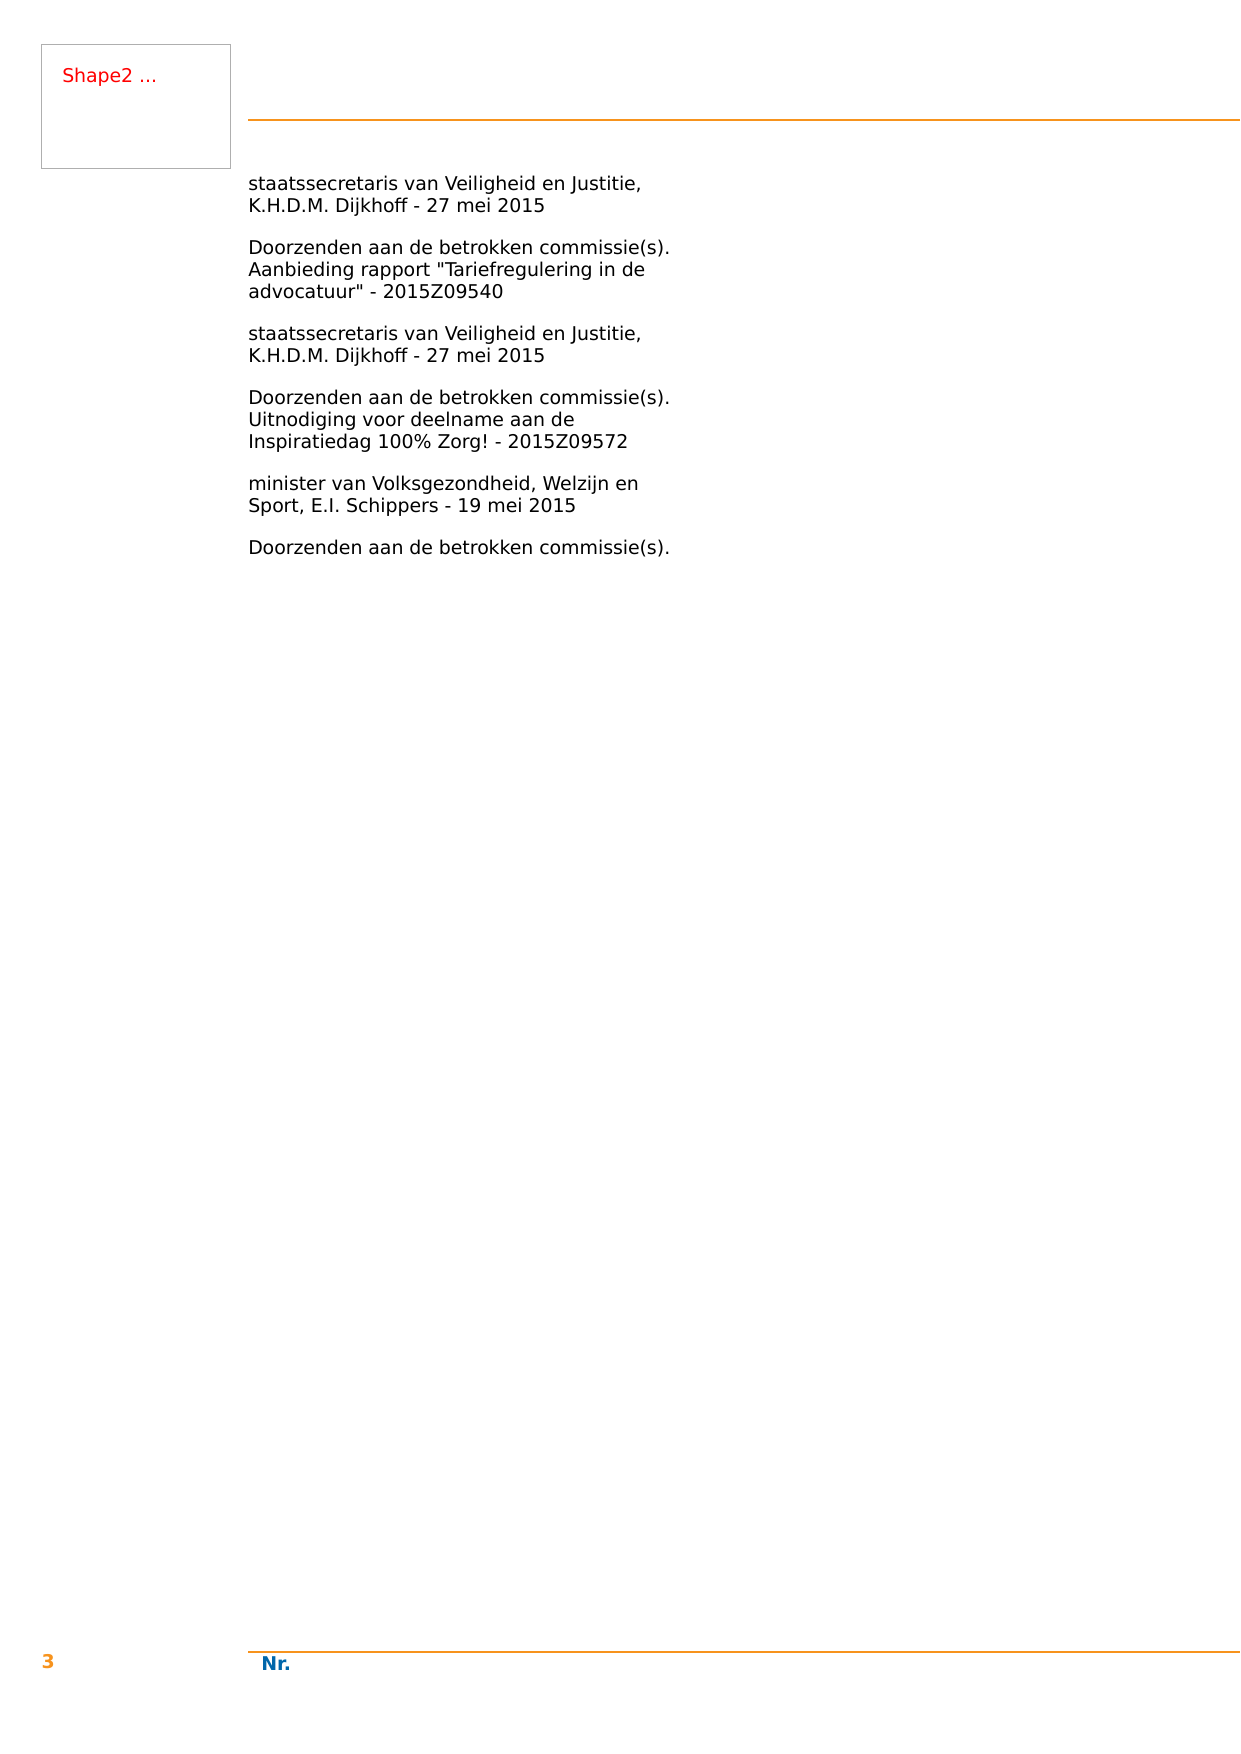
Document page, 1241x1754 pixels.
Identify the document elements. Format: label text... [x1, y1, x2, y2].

text staatssecretaris van Veiligheid en Justitie, K.H.D.M. Dijkhoff - 27 mei 2015 [248, 173, 691, 217]
text Doorzenden aan de betrokken commissie(s). [248, 237, 691, 259]
text Aanbieding rapport "Tariefregulering in de advocatuur" - 2015Z09540 [248, 259, 691, 303]
text minister van Volksgezondheid, Welzijn en Sport, E.I. Schippers - 19 mei 2015 [248, 473, 691, 517]
text Doorzenden aan de betrokken commissie(s). [248, 387, 691, 409]
text Uitnodiging voor deelname aan de Inspiratiedag 100% Zorg! - 2015Z09572 [248, 409, 691, 453]
text Doorzenden aan de betrokken commissie(s). [248, 537, 691, 558]
text staatssecretaris van Veiligheid en Justitie, K.H.D.M. Dijkhoff - 27 mei 2015 [248, 323, 691, 367]
